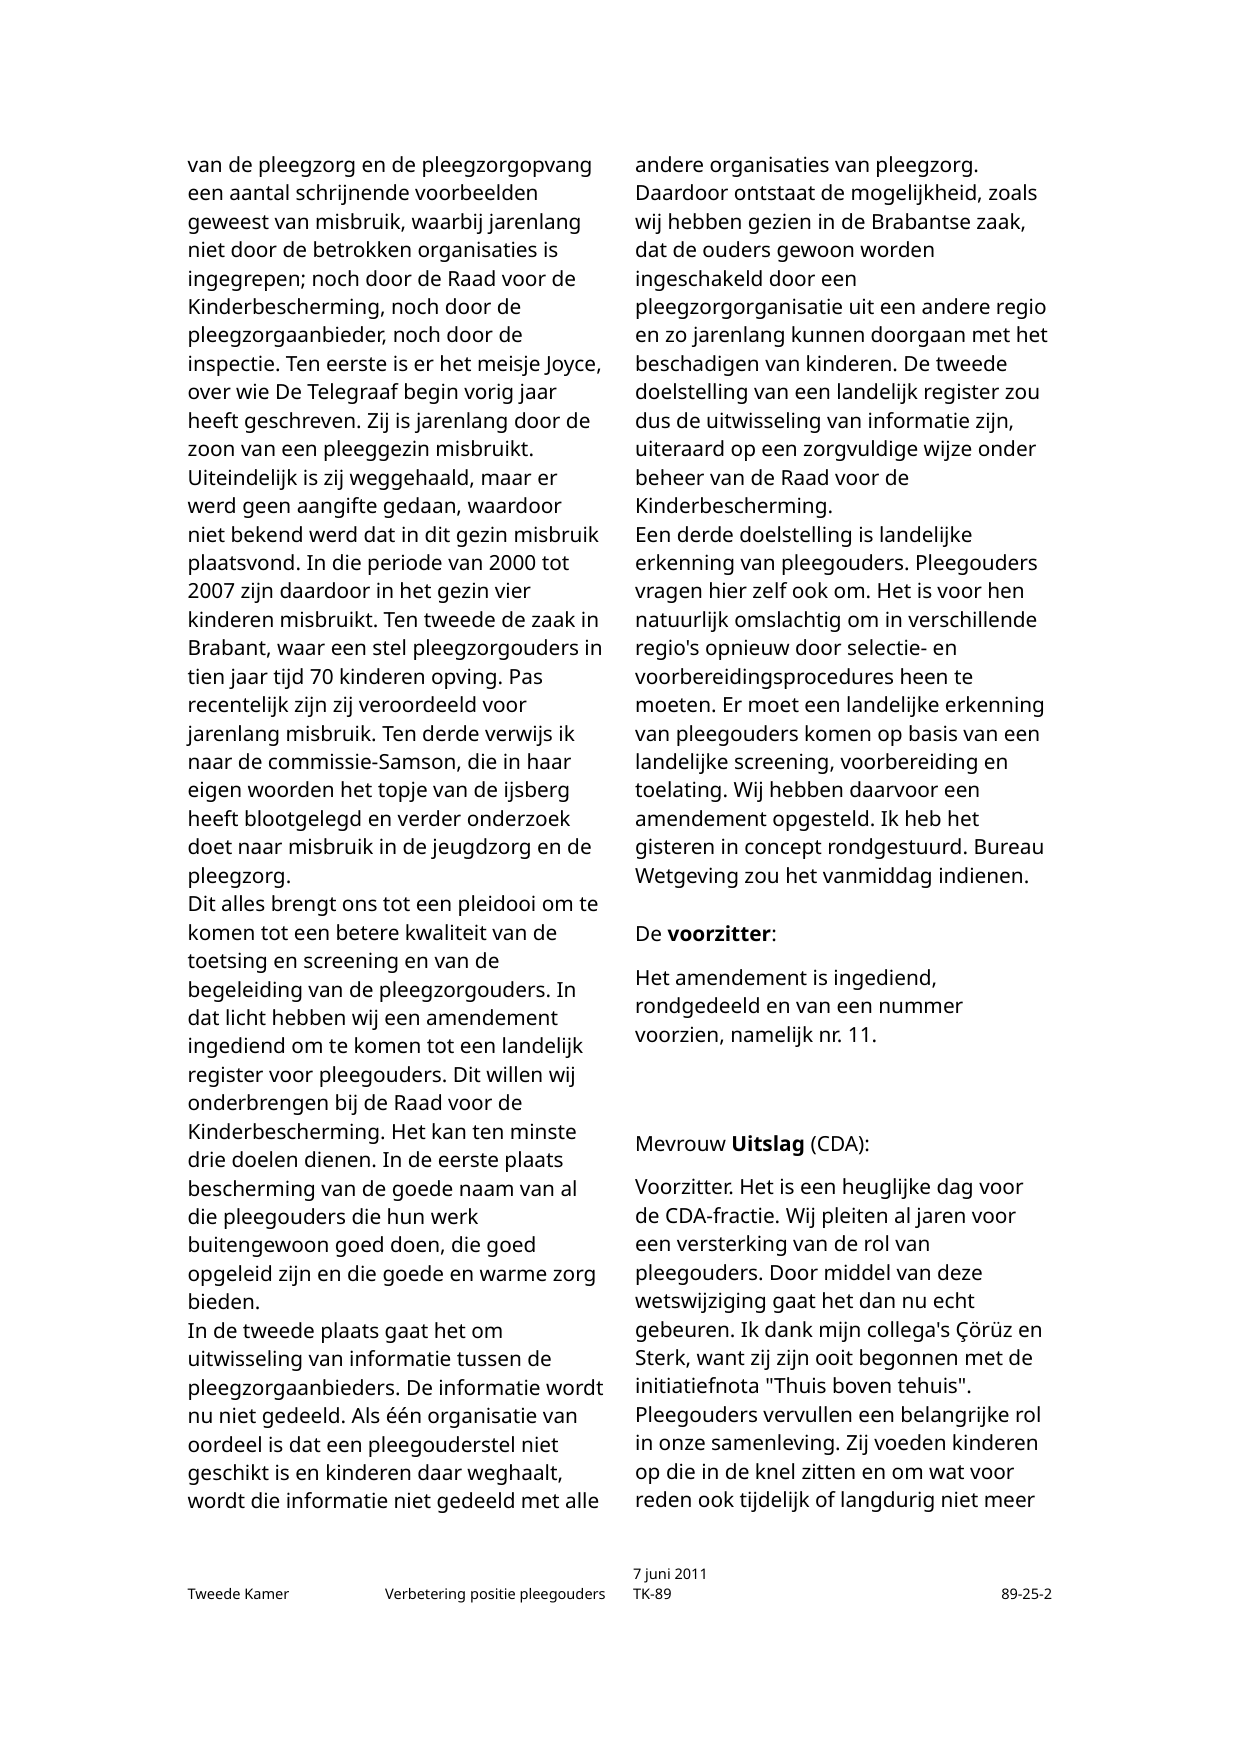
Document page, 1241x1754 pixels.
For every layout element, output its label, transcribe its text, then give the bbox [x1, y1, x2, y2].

text De voorzitter: [635, 919, 1053, 948]
text Pleegouders vervullen een belangrijke rol in onze samenleving. Zij voeden kinderen op die in de knel zitten en om wat voor reden ook tijdelijk of langdurig niet meer [635, 1400, 1053, 1514]
text  [635, 1078, 1053, 1107]
text Dit alles brengt ons tot een pleidooi om te komen tot een betere kwaliteit van de toetsing en screening en van de begeleiding van de pleegzorgouders. In dat licht hebben wij een amendement ingediend om te komen tot een landelijk register voor pleegouders. Dit willen wij onderbrengen bij de Raad voor de Kinderbescherming. Het kan ten minste drie doelen dienen. In de eerste plaats bescherming van de goede naam van al die pleegouders die hun werk buitengewoon goed doen, die goed opgeleid zijn en die goede en warme zorg bieden. [187, 889, 605, 1316]
text andere organisaties van pleegzorg. Daardoor ontstaat de mogelijkheid, zoals wij hebben gezien in de Brabantse zaak, dat de ouders gewoon worden ingeschakeld door een pleegzorgorganisatie uit een andere regio en zo jarenlang kunnen doorgaan met het beschadigen van kinderen. De tweede doelstelling van een landelijk register zou dus de uitwisseling van informatie zijn, uiteraard op een zorgvuldige wijze onder beheer van de Raad voor de Kinderbescherming. [635, 150, 1053, 520]
text Mevrouw Uitslag (CDA): [635, 1129, 1053, 1157]
text In de tweede plaats gaat het om uitwisseling van informatie tussen de pleegzorgaanbieders. De informatie wordt nu niet gedeeld. Als één organisatie van oordeel is dat een pleegouderstel niet geschikt is en kinderen daar weghaalt, wordt die informatie niet gedeeld met alle [187, 1316, 605, 1515]
text Voorzitter. Het is een heuglijke dag voor de CDA-fractie. Wij pleiten al jaren voor een versterking van de rol van pleegouders. Door middel van deze wetswijziging gaat het dan nu echt gebeuren. Ik dank mijn collega's Çörüz en Sterk, want zij zijn ooit begonnen met de initiatiefnota "Thuis boven tehuis". [635, 1172, 1053, 1400]
text Een derde doelstelling is landelijke erkenning van pleegouders. Pleegouders vragen hier zelf ook om. Het is voor hen natuurlijk omslachtig om in verschillende regio's opnieuw door selectie- en voorbereidingsprocedures heen te moeten. Er moet een landelijke erkenning van pleegouders komen op basis van een landelijke screening, voorbereiding en toelating. Wij hebben daarvoor een amendement opgesteld. Ik heb het gisteren in concept rondgestuurd. Bureau Wetgeving zou het vanmiddag indienen. [635, 520, 1053, 889]
text Het amendement is ingediend, rondgedeeld en van een nummer voorzien, namelijk nr. 11. [635, 963, 1053, 1048]
text van de pleegzorg en de pleegzorgopvang een aantal schrijnende voorbeelden geweest van misbruik, waarbij jarenlang niet door de betrokken organisaties is ingegrepen; noch door de Raad voor de Kinderbescherming, noch door de pleegzorgaanbieder, noch door de inspectie. Ten eerste is er het meisje Joyce, over wie De Telegraaf begin vorig jaar heeft geschreven. Zij is jarenlang door de zoon van een pleeggezin misbruikt. Uiteindelijk is zij weggehaald, maar er werd geen aangifte gedaan, waardoor niet bekend werd dat in dit gezin misbruik plaatsvond. In die periode van 2000 tot 2007 zijn daardoor in het gezin vier kinderen misbruikt. Ten tweede de zaak in Brabant, waar een stel pleegzorgouders in tien jaar tijd 70 kinderen opving. Pas recentelijk zijn zij veroordeeld voor jarenlang misbruik. Ten derde verwijs ik naar de commissie-Samson, die in haar eigen woorden het topje van de ijsberg heeft blootgelegd en verder onderzoek doet naar misbruik in de jeugdzorg en de pleegzorg. [187, 150, 605, 889]
